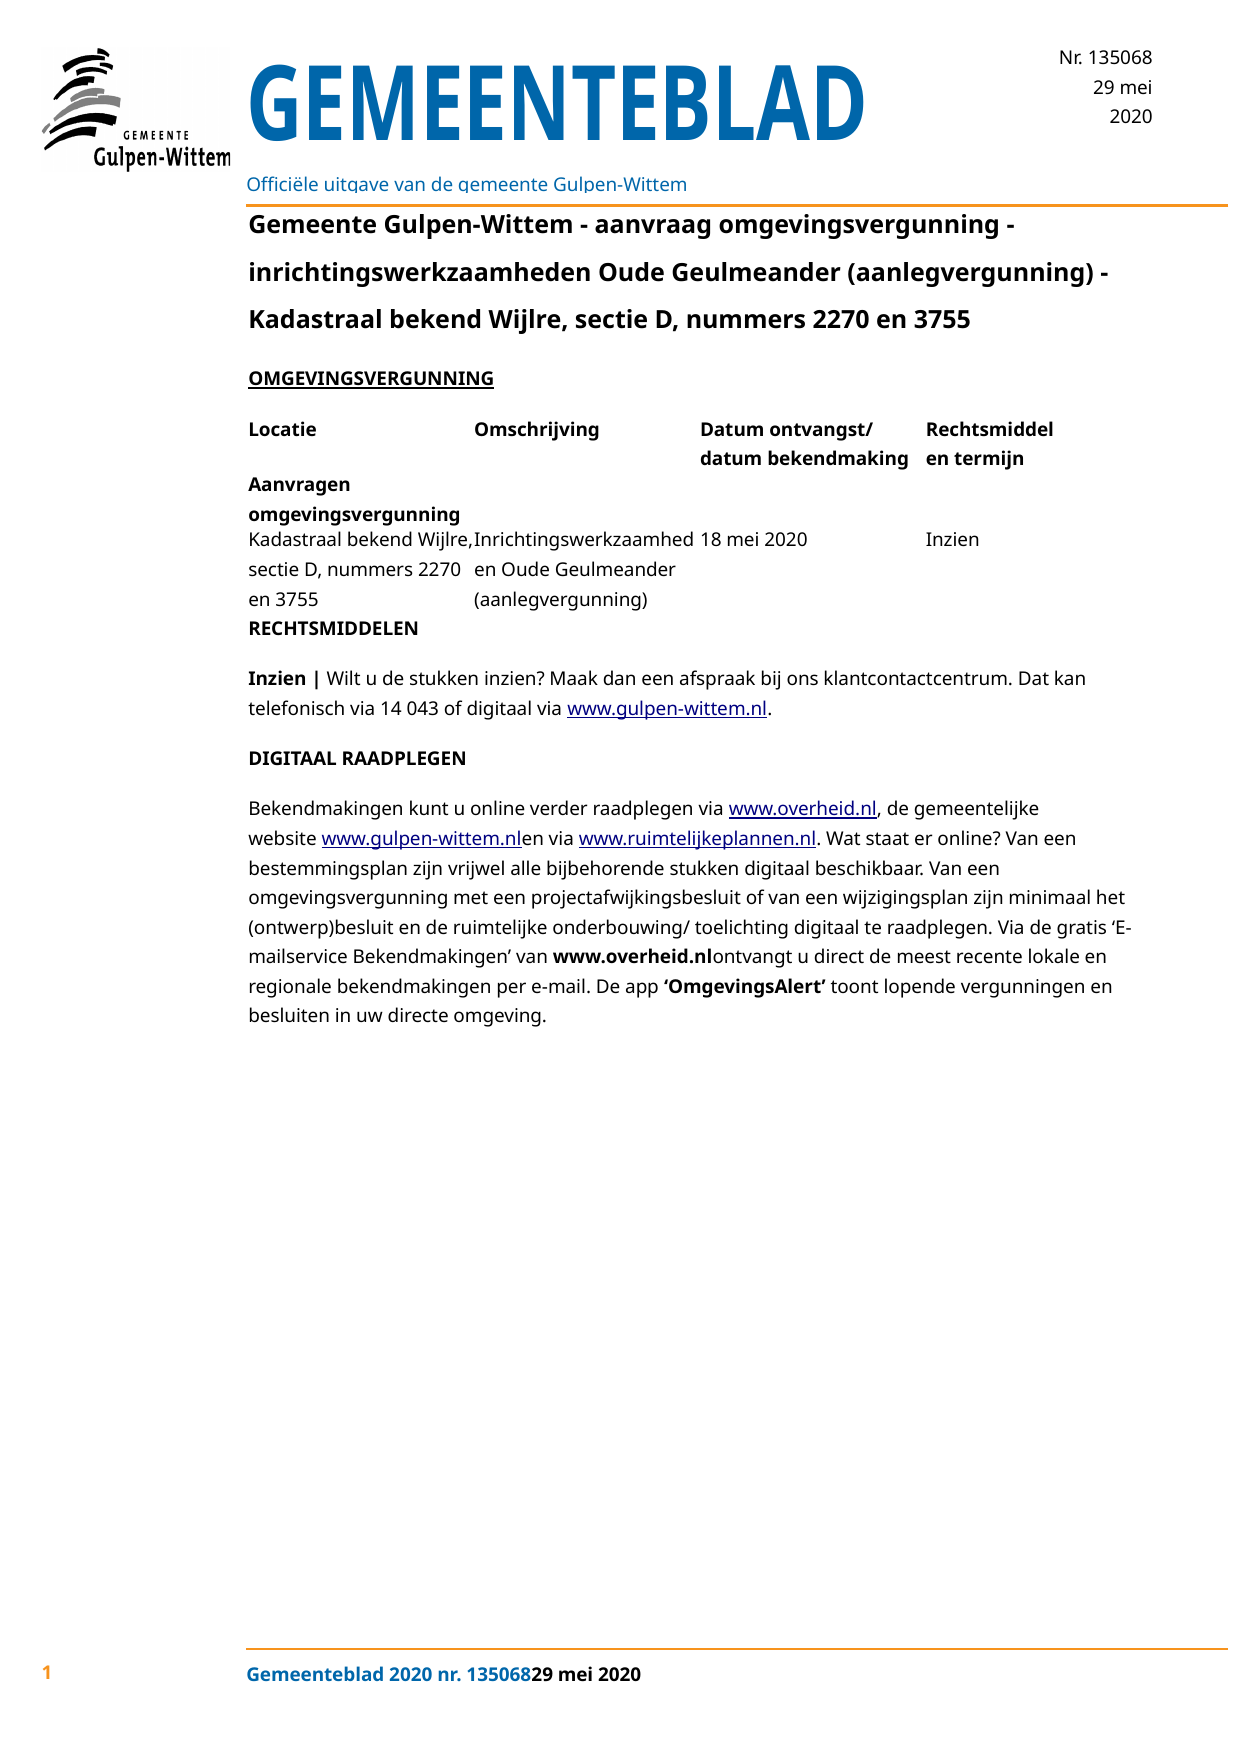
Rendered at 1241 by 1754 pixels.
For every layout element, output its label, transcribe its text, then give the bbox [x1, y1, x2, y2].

table_header Omschrijving [474, 416, 700, 471]
table_cell Inzien [926, 527, 1152, 612]
table_cell [926, 471, 1152, 527]
picture [41, 47, 231, 172]
table_header Rechtsmiddel en termijn [926, 416, 1152, 471]
text Inzien | Wilt u de stukken inzien? Maak dan een afspraak bij ons klantcontactcentrum. Dat kan telefonisch via 14 043 of digitaal via www.gulpen-wittem.nl. [248, 665, 1152, 721]
table_header Locatie [248, 416, 474, 471]
text DIGITAAL RAADPLEGEN [248, 745, 1152, 771]
text Bekendmakingen kunt u online verder raadplegen via www.overheid.nl, de gemeentelijke website www.gulpen-wittem.nlen via www.ruimtelijkeplannen.nl. Wat staat er online? Van een bestemmingsplan zijn vrijwel alle bijbehorende stukken digitaal beschikbaar. Van een omgevingsvergunning met een projectafwijkingsbesluit of van een wijzigingsplan zijn minimaal het (ontwerp)besluit en de ruimtelijke onderbouwing/ toelichting digitaal te raadplegen. Via de gratis ‘E-mailservice Bekendmakingen’ van www.overheid.nlontvangt u direct de meest recente lokale en regionale bekendmakingen per e-mail. De app ‘OmgevingsAlert’ toont lopende vergunningen en besluiten in uw directe omgeving. [248, 796, 1152, 1028]
table_cell Kadastraal bekend Wijlre, sectie D, nummers 2270 en 3755 [248, 527, 474, 612]
text RECHTSMIDDELEN [248, 615, 1152, 641]
table_cell 18 mei 2020 [700, 527, 926, 612]
text OMGEVINGSVERGUNNING [248, 366, 1152, 391]
text Gemeente Gulpen-Wittem - aanvraag omgevingsvergunning - inrichtingswerkzaamheden Oude Geulmeander (aanlegvergunning) - Kadastraal bekend Wijlre, sectie D, nummers 2270 en 3755 [248, 207, 1152, 336]
table_cell Inrichtingswerkzaamheden Oude Geulmeander (aanlegvergunning) [474, 527, 700, 612]
table_cell [700, 471, 926, 527]
table_cell [474, 471, 700, 527]
table_cell Aanvragen omgevingsvergunning [248, 471, 474, 527]
table_header Datum ontvangst/ datum bekendmaking [700, 416, 926, 471]
